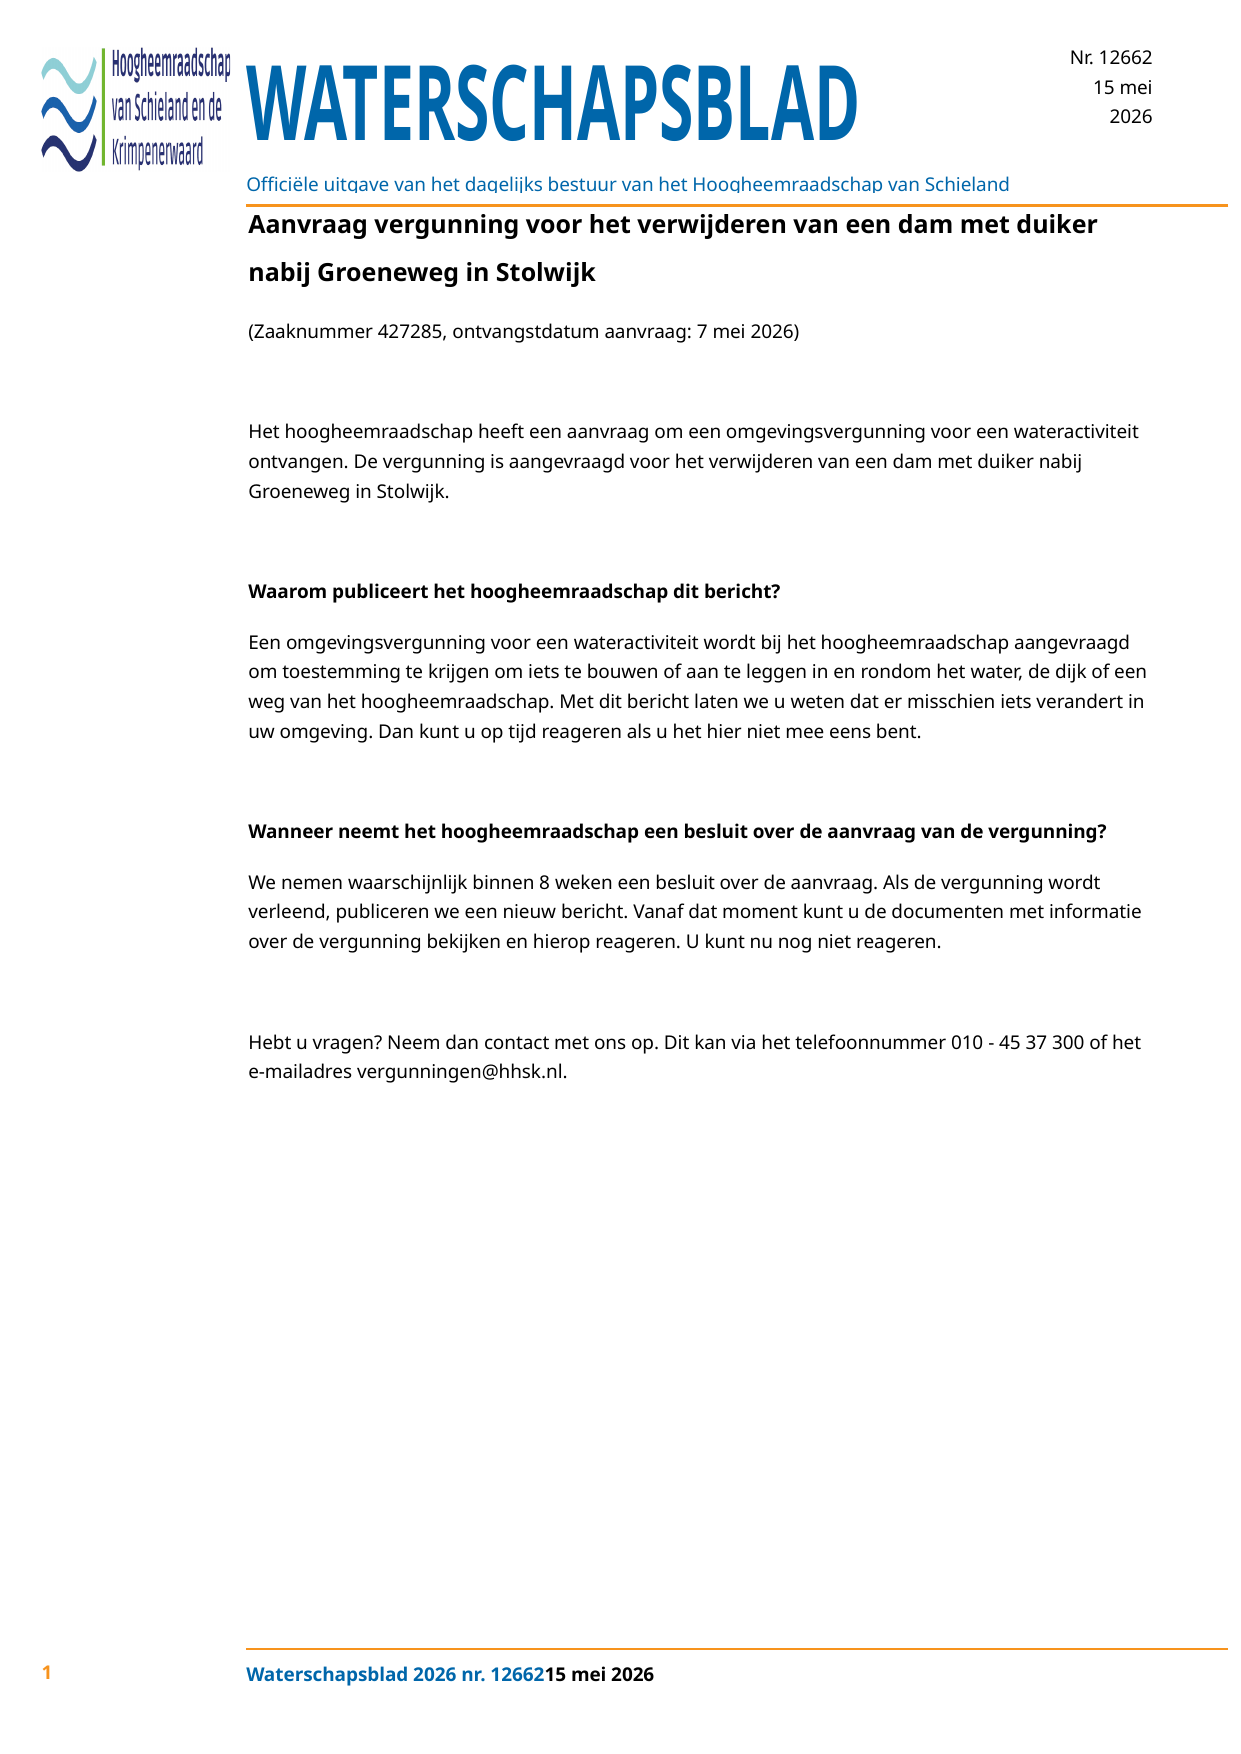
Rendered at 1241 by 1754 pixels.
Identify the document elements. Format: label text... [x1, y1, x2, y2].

text Aanvraag vergunning voor het verwijderen van een dam met duiker nabij Groeneweg in Stolwijk [248, 207, 1152, 288]
picture [41, 47, 231, 172]
text Hebt u vragen? Neem dan contact met ons op. Dit kan via het telefoonnummer 010 - 45 37 300 of het e-mailadres vergunningen@hhsk.nl. [248, 1029, 1152, 1084]
text Een omgevingsvergunning voor een wateractiviteit wordt bij het hoogheemraadschap aangevraagd om toestemming te krijgen om iets te bouwen of aan te leggen in en rondom het water, de dijk of een weg van het hoogheemraadschap. Met dit bericht laten we u weten dat er misschien iets verandert in uw omgeving. Dan kunt u op tijd reageren als u het hier niet mee eens bent. [248, 629, 1152, 744]
text We nemen waarschijnlijk binnen 8 weken een besluit over de aanvraag. Als de vergunning wordt verleend, publiceren we een nieuw bericht. Vanaf dat moment kunt u de documenten met informatie over de vergunning bekijken en hierop reageren. U kunt nu nog niet reageren. [248, 869, 1152, 954]
text Waarom publiceert het hoogheemraadschap dit bericht? [248, 579, 1152, 604]
text (Zaaknummer 427285, ontvangstdatum aanvraag: 7 mei 2026) [248, 318, 1152, 344]
text Wanneer neemt het hoogheemraadschap een besluit over de aanvraag van de vergunning? [248, 819, 1152, 844]
text Het hoogheemraadschap heeft een aanvraag om een omgevingsvergunning voor een wateractiviteit ontvangen. De vergunning is aangevraagd voor het verwijderen van een dam met duiker nabij Groeneweg in Stolwijk. [248, 419, 1152, 504]
